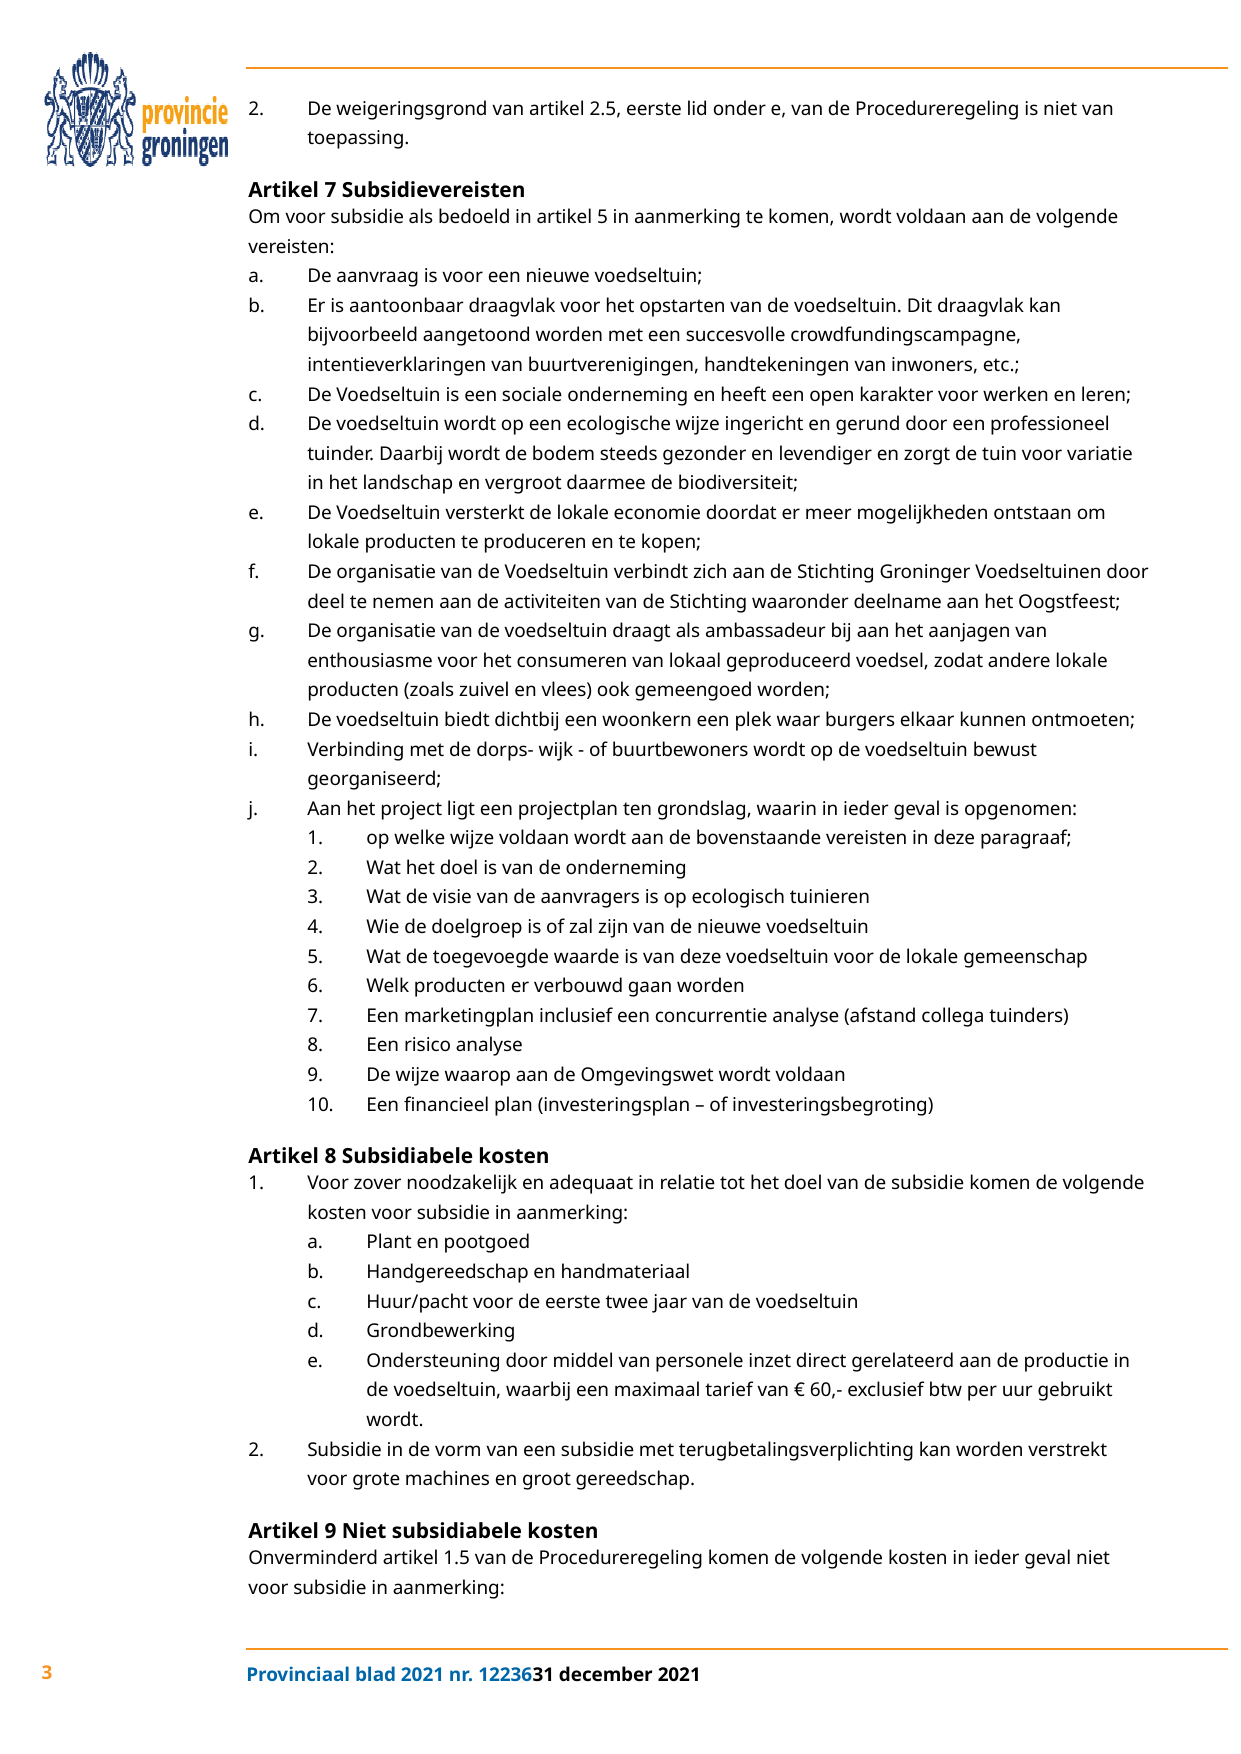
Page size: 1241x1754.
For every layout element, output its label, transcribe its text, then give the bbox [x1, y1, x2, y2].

list Wie de doelgroep is of zal zijn van de nieuwe voedseltuin [307, 913, 1152, 939]
list De wijze waarop aan de Omgevingswet wordt voldaan [307, 1061, 1152, 1087]
list Wat de visie van de aanvragers is op ecologisch tuinieren [307, 884, 1152, 909]
list Wat het doel is van de onderneming [307, 854, 1152, 880]
list Grondbewerking [307, 1317, 1152, 1343]
list De organisatie van de voedseltuin draagt als ambassadeur bij aan het aanjagen van enthousiasme voor het consumeren van lokaal geproduceerd voedsel, zodat andere lokale producten (zoals zuivel en vlees) ook gemeengoed worden; [248, 617, 1152, 702]
list Ondersteuning door middel van personele inzet direct gerelateerd aan de productie in de voedseltuin, waarbij een maximaal tarief van € 60,- exclusief btw per uur gebruikt wordt. [307, 1347, 1152, 1432]
list Huur/pacht voor de eerste twee jaar van de voedseltuin [307, 1288, 1152, 1314]
list De Voedseltuin is een sociale onderneming en heeft een open karakter voor werken en leren; [248, 381, 1152, 406]
list Welk producten er verbouwd gaan worden [307, 972, 1152, 998]
list De weigeringsgrond van artikel 2.5, eerste lid onder e, van de Procedureregeling is niet van toepassing. [248, 95, 1152, 150]
list Handgereedschap en handmateriaal [307, 1258, 1152, 1284]
list Verbinding met de dorps- wijk - of buurtbewoners wordt op de voedseltuin bewust georganiseerd; [248, 736, 1152, 791]
list Er is aantoonbaar draagvlak voor het opstarten van de voedseltuin. Dit draagvlak kan bijvoorbeeld aangetoond worden met een succesvolle crowdfundingscampagne, intentieverklaringen van buurtverenigingen, handtekeningen van inwoners, etc.; [248, 292, 1152, 377]
list Subsidie in de vorm van een subsidie met terugbetalingsverplichting kan worden verstrekt voor grote machines en groot gereedschap. [248, 1436, 1152, 1491]
list Een financieel plan (investeringsplan – of investeringsbegroting) [307, 1091, 1152, 1116]
list De voedseltuin wordt op een ecologische wijze ingericht en gerund door een professioneel tuinder. Daarbij wordt de bodem steeds gezonder en levendiger en zorgt de tuin voor variatie in het landschap en vergroot daarmee de biodiversiteit; [248, 410, 1152, 495]
list De Voedseltuin versterkt de lokale economie doordat er meer mogelijkheden ontstaan om lokale producten te produceren en te kopen; [248, 499, 1152, 554]
list Voor zover noodzakelijk en adequaat in relatie tot het doel van de subsidie komen de volgende kosten voor subsidie in aanmerking: [248, 1169, 1152, 1225]
list Wat de toegevoegde waarde is van deze voedseltuin voor de lokale gemeenschap [307, 943, 1152, 968]
text Artikel 8 Subsidiabele kosten [248, 1141, 1152, 1169]
list De aanvraag is voor een nieuwe voedseltuin; [248, 262, 1152, 288]
list op welke wijze voldaan wordt aan de bovenstaande vereisten in deze paragraaf; [307, 824, 1152, 850]
text Artikel 7 Subsidievereisten [248, 175, 1152, 203]
list Een marketingplan inclusief een concurrentie analyse (afstand collega tuinders) [307, 1002, 1152, 1028]
text Onverminderd artikel 1.5 van de Procedureregeling komen de volgende kosten in ieder geval niet voor subsidie in aanmerking: [248, 1544, 1152, 1599]
list Een risico analyse [307, 1032, 1152, 1057]
list De organisatie van de Voedseltuin verbindt zich aan de Stichting Groninger Voedseltuinen door deel te nemen aan de activiteiten van de Stichting waaronder deelname aan het Oogstfeest; [248, 558, 1152, 613]
list Plant en pootgoed [307, 1229, 1152, 1254]
list De voedseltuin biedt dichtbij een woonkern een plek waar burgers elkaar kunnen ontmoeten; [248, 706, 1152, 732]
picture [41, 47, 231, 172]
list Aan het project ligt een projectplan ten grondslag, waarin in ieder geval is opgenomen: [248, 795, 1152, 821]
text Artikel 9 Niet subsidiabele kosten [248, 1516, 1152, 1544]
text Om voor subsidie als bedoeld in artikel 5 in aanmerking te komen, wordt voldaan aan de volgende vereisten: [248, 203, 1152, 258]
